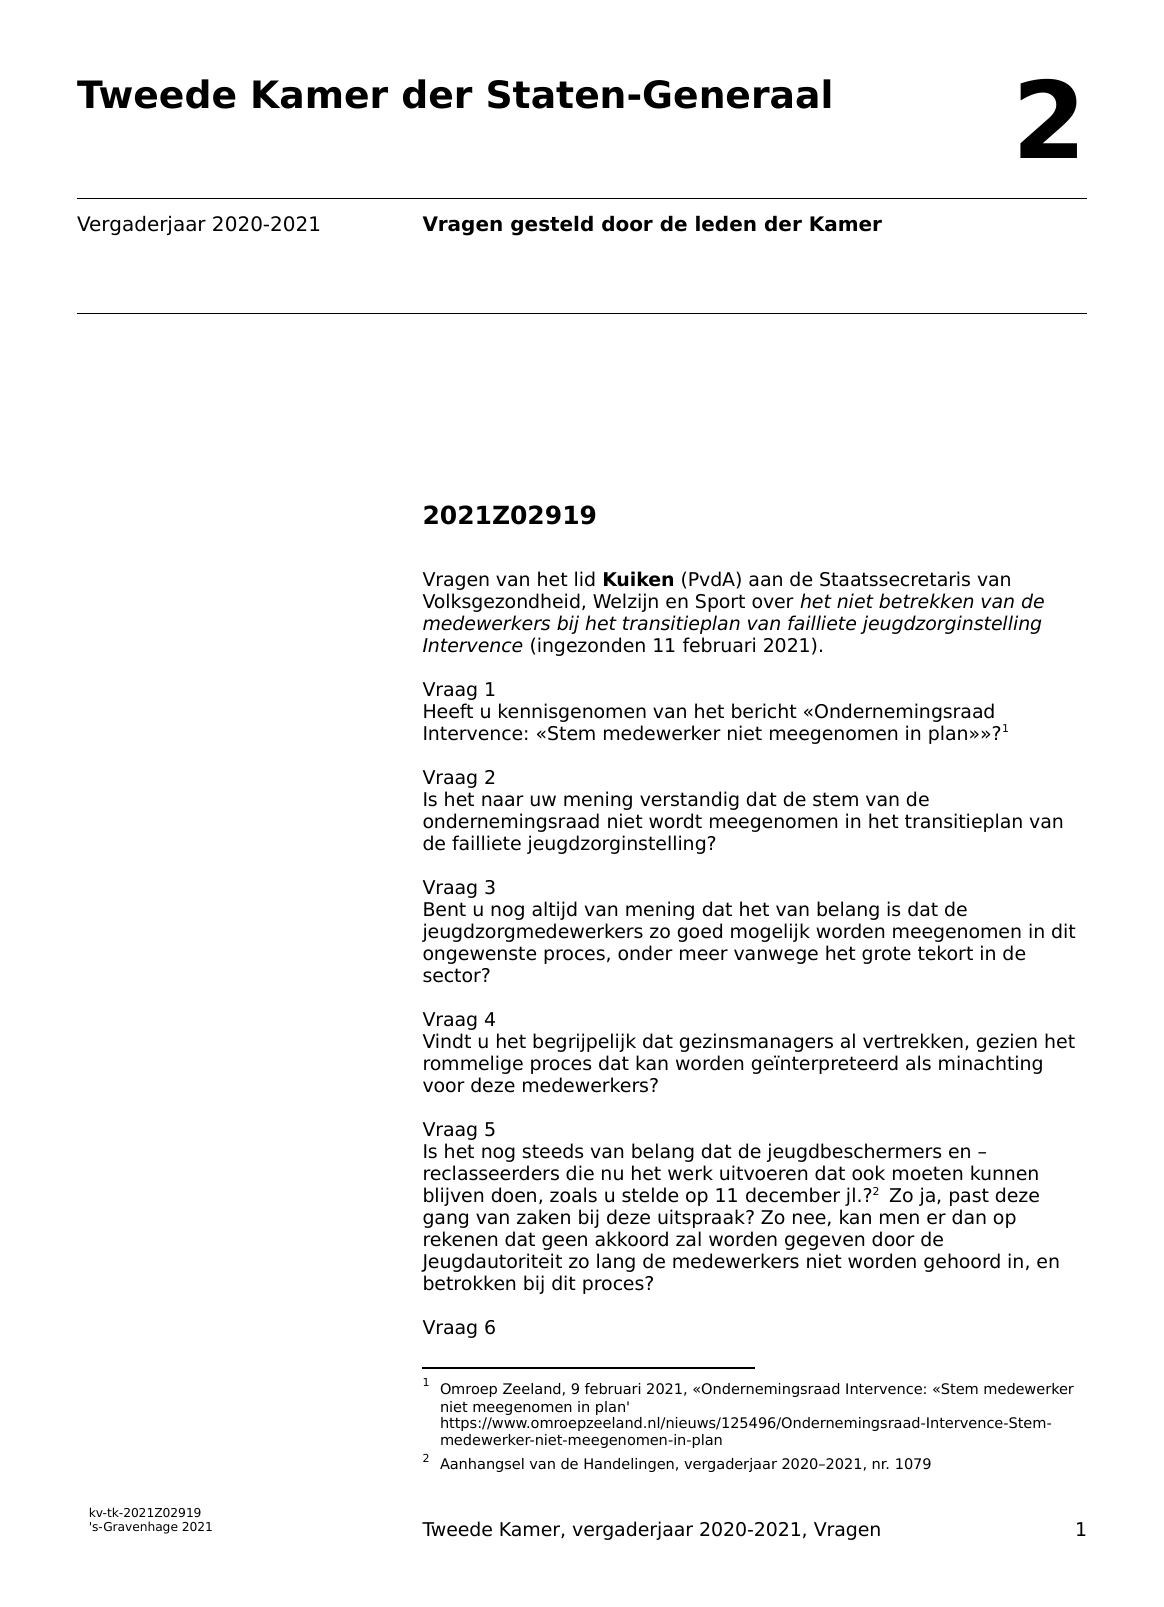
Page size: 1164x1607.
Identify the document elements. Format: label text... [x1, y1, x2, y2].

text Vraag 6 [422, 1317, 1087, 1339]
text Vraag 2 [422, 767, 1087, 789]
table_cell Vragen gesteld door de leden der Kamer [422, 199, 1087, 313]
text Vraag 4 [422, 1009, 1087, 1031]
text Omroep Zeeland, 9 februari 2021, «Ondernemingsraad Intervence: «Stem medewerker niet meegenomen in plan' https://www.omroepzeeland.nl/nieuws/125496/Ondernemingsraad-Intervence-Stem-medewerker-niet-meegenomen-in-plan [422, 1377, 1087, 1449]
text Vindt u het begrijpelijk dat gezinsmanagers al vertrekken, gezien het rommelige proces dat kan worden geïnterpreteerd als minachting voor deze medewerkers? [422, 1031, 1087, 1097]
text Is het nog steeds van belang dat de jeugdbeschermers en – reclasseerders die nu het werk uitvoeren dat ook moeten kunnen blijven doen, zoals u stelde op 11 december jl.? Zo ja, past deze gang van zaken bij deze uitspraak? Zo nee, kan men er dan op rekenen dat geen akkoord zal worden gegeven door de Jeugdautoriteit zo lang de medewerkers niet worden gehoord in, en betrokken bij dit proces? [422, 1141, 1087, 1295]
text Bent u nog altijd van mening dat het van belang is dat de jeugdzorgmedewerkers zo goed mogelijk worden meegenomen in dit ongewenste proces, onder meer vanwege het grote tekort in de sector? [422, 899, 1087, 987]
table_header 2 [886, 59, 1087, 198]
text Aanhangsel van de Handelingen, vergaderjaar 2020–2021, nr. 1079 [422, 1452, 1087, 1474]
text kv-tk-2021Z02919 [88, 1506, 323, 1520]
text Vraag 3 [422, 877, 1087, 899]
text 's-Gravenhage 2021 [88, 1520, 323, 1534]
text Vraag 1 [422, 679, 1087, 701]
text Vraag 5 [422, 1119, 1087, 1141]
table_cell Vergaderjaar 2020-2021 [77, 199, 422, 313]
text 2021Z02919 [422, 501, 1087, 531]
text Is het naar uw mening verstandig dat de stem van de ondernemingsraad niet wordt meegenomen in het transitieplan van de failliete jeugdzorginstelling? [422, 789, 1087, 855]
table_header Tweede Kamer der Staten-Generaal [77, 59, 886, 198]
text Heeft u kennisgenomen van het bericht «Ondernemingsraad Intervence: «Stem medewerker niet meegenomen in plan»»? [422, 701, 1087, 745]
text Vragen van het lid Kuiken (PvdA) aan de Staatssecretaris van Volksgezondheid, Welzijn en Sport over het niet betrekken van de medewerkers bij het transitieplan van failliete jeugdzorginstelling Intervence (ingezonden 11 februari 2021). [422, 569, 1087, 657]
